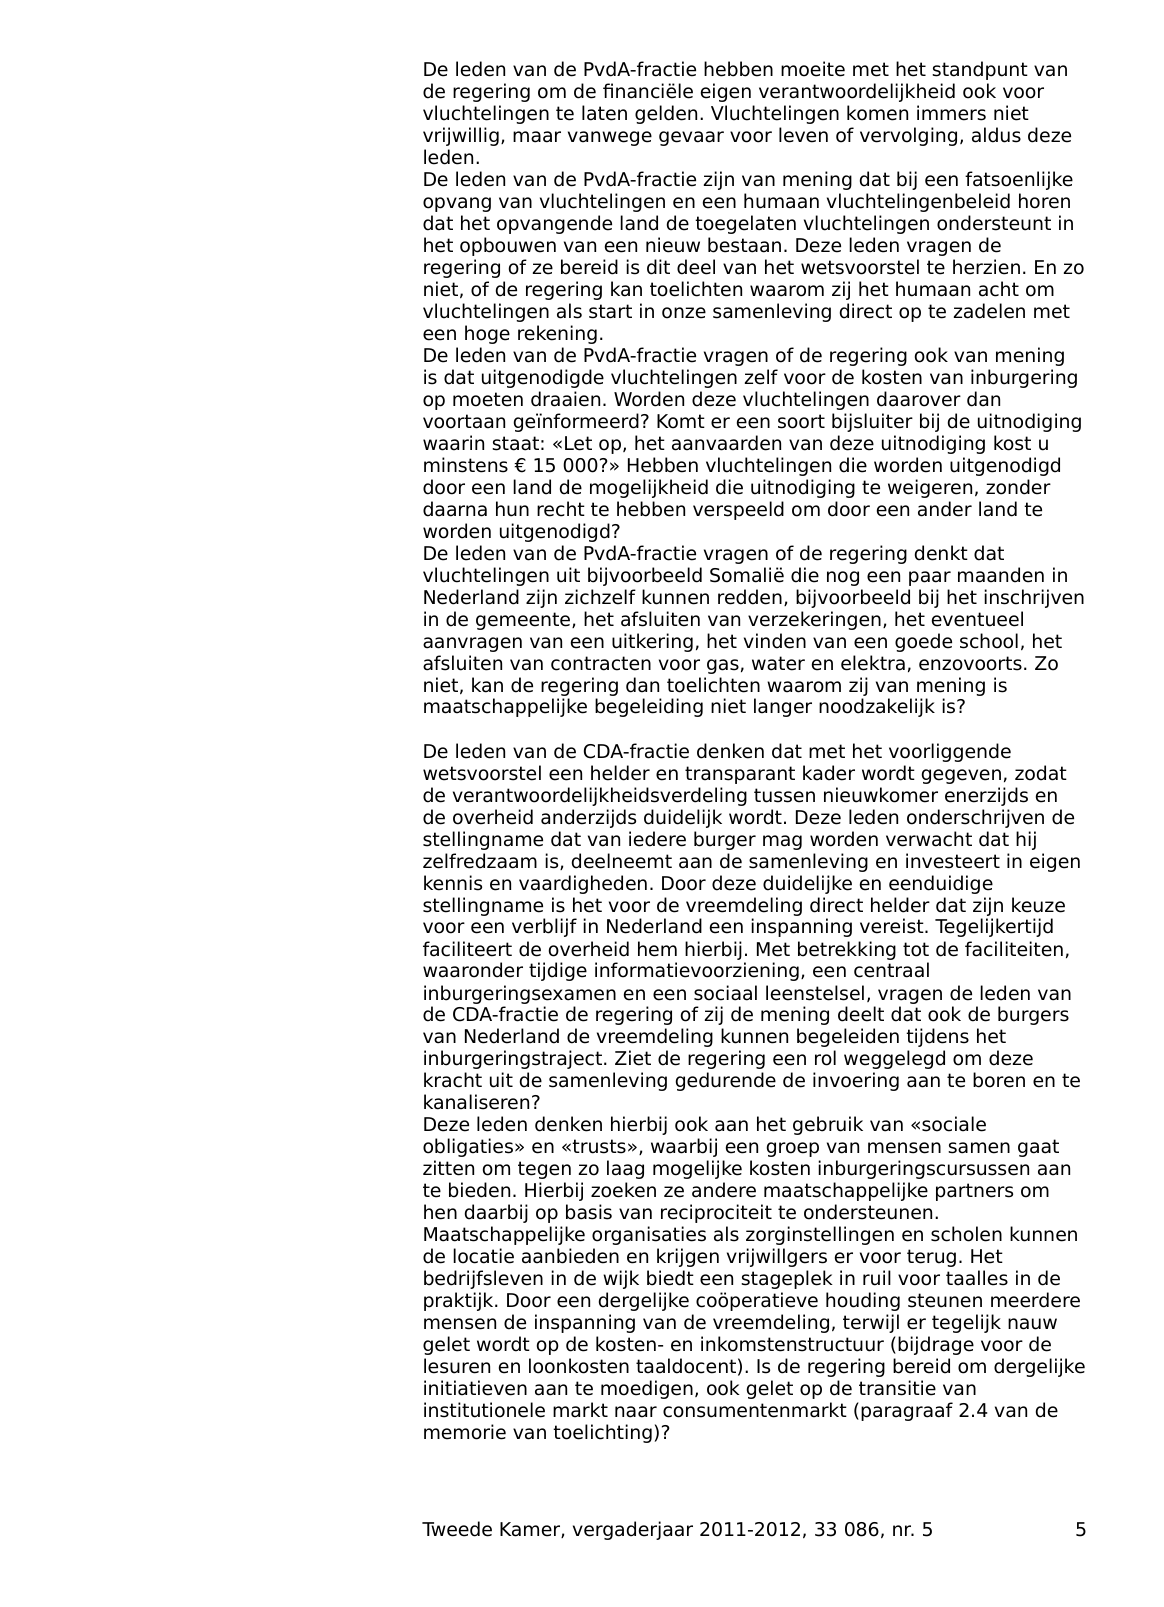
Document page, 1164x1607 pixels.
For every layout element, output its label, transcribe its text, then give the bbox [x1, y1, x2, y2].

text De leden van de PvdA-fractie hebben moeite met het standpunt van de regering om de financiële eigen verantwoordelijkheid ook voor vluchtelingen te laten gelden. Vluchtelingen komen immers niet vrijwillig, maar vanwege gevaar voor leven of vervolging, aldus deze leden. [422, 59, 1087, 169]
text De leden van de PvdA-fractie vragen of de regering ook van mening is dat uitgenodigde vluchtelingen zelf voor de kosten van inburgering op moeten draaien. Worden deze vluchtelingen daarover dan voortaan geïnformeerd? Komt er een soort bijsluiter bij de uitnodiging waarin staat: «Let op, het aanvaarden van deze uitnodiging kost u minstens € 15 000?» Hebben vluchtelingen die worden uitgenodigd door een land de mogelijkheid die uitnodiging te weigeren, zonder daarna hun recht te hebben verspeeld om door een ander land te worden uitgenodigd? [422, 345, 1087, 543]
text Deze leden denken hierbij ook aan het gebruik van «sociale obligaties» en «trusts», waarbij een groep van mensen samen gaat zitten om tegen zo laag mogelijke kosten inburgeringscursussen aan te bieden. Hierbij zoeken ze andere maatschappelijke partners om hen daarbij op basis van reciprociteit te ondersteunen. Maatschappelijke organisaties als zorginstellingen en scholen kunnen de locatie aanbieden en krijgen vrijwillgers er voor terug. Het bedrijfsleven in de wijk biedt een stageplek in ruil voor taalles in de praktijk. Door een dergelijke coöperatieve houding steunen meerdere mensen de inspanning van de vreemdeling, terwijl er tegelijk nauw gelet wordt op de kosten- en inkomstenstructuur (bijdrage voor de lesuren en loonkosten taaldocent). Is de regering bereid om dergelijke initiatieven aan te moedigen, ook gelet op de transitie van institutionele markt naar consumentenmarkt (paragraaf 2.4 van de memorie van toelichting)? [422, 1114, 1087, 1444]
text De leden van de CDA-fractie denken dat met het voorliggende wetsvoorstel een helder en transparant kader wordt gegeven, zodat de verantwoordelijkheidsverdeling tussen nieuwkomer enerzijds en de overheid anderzijds duidelijk wordt. Deze leden onderschrijven de stellingname dat van iedere burger mag worden verwacht dat hij zelfredzaam is, deelneemt aan de samenleving en investeert in eigen kennis en vaardigheden. Door deze duidelijke en eenduidige stellingname is het voor de vreemdeling direct helder dat zijn keuze voor een verblijf in Nederland een inspanning vereist. Tegelijkertijd faciliteert de overheid hem hierbij. Met betrekking tot de faciliteiten, waaronder tijdige informatievoorziening, een centraal inburgeringsexamen en een sociaal leenstelsel, vragen de leden van de CDA-fractie de regering of zij de mening deelt dat ook de burgers van Nederland de vreemdeling kunnen begeleiden tijdens het inburgeringstraject. Ziet de regering een rol weggelegd om deze kracht uit de samenleving gedurende de invoering aan te boren en te kanaliseren? [422, 741, 1087, 1114]
text De leden van de PvdA-fractie vragen of de regering denkt dat vluchtelingen uit bijvoorbeeld Somalië die nog een paar maanden in Nederland zijn zichzelf kunnen redden, bijvoorbeeld bij het inschrijven in de gemeente, het afsluiten van verzekeringen, het eventueel aanvragen van een uitkering, het vinden van een goede school, het afsluiten van contracten voor gas, water en elektra, enzovoorts. Zo niet, kan de regering dan toelichten waarom zij van mening is maatschappelijke begeleiding niet langer noodzakelijk is? [422, 543, 1087, 718]
text De leden van de PvdA-fractie zijn van mening dat bij een fatsoenlijke opvang van vluchtelingen en een humaan vluchtelingenbeleid horen dat het opvangende land de toegelaten vluchtelingen ondersteunt in het opbouwen van een nieuw bestaan. Deze leden vragen de regering of ze bereid is dit deel van het wetsvoorstel te herzien. En zo niet, of de regering kan toelichten waarom zij het humaan acht om vluchtelingen als start in onze samenleving direct op te zadelen met een hoge rekening. [422, 169, 1087, 345]
